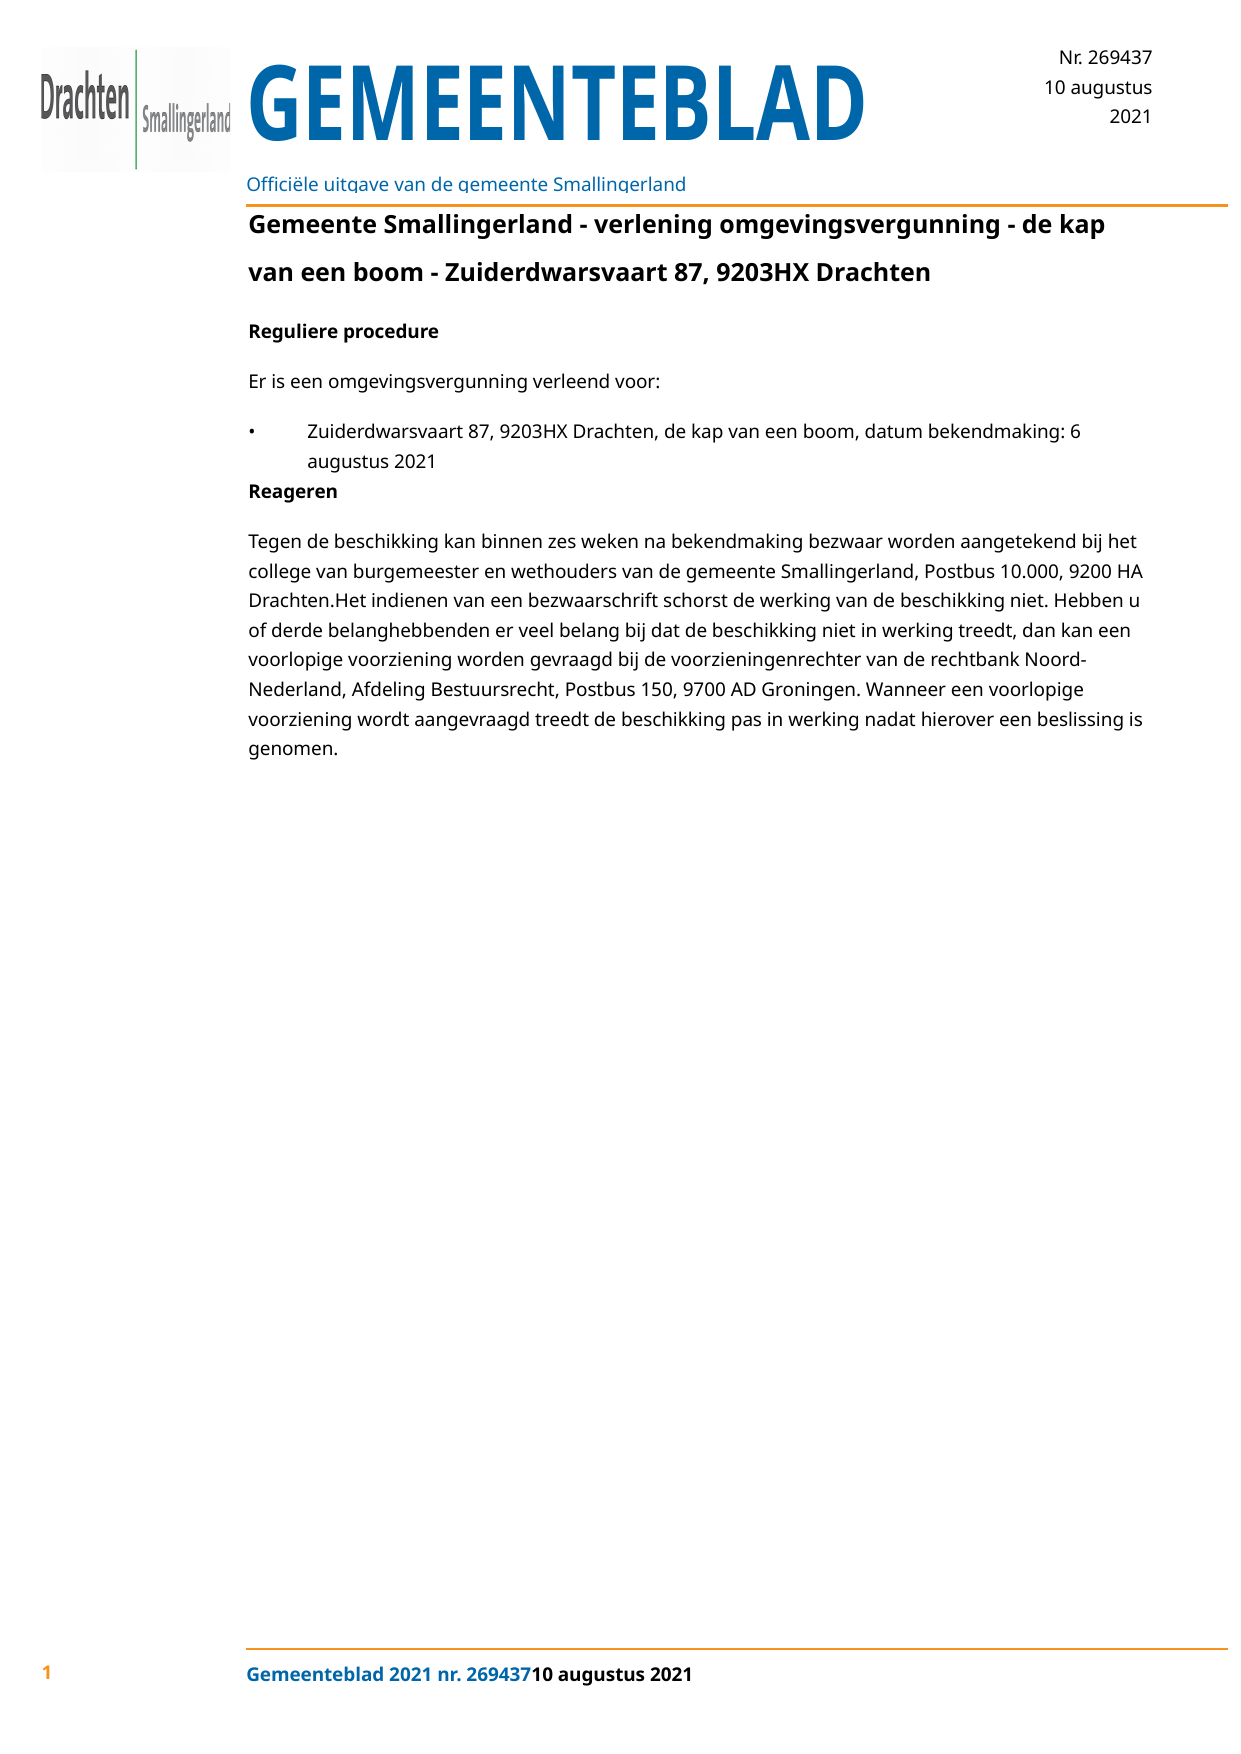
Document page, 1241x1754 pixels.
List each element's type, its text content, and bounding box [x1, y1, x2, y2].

list Zuiderdwarsvaart 87, 9203HX Drachten, de kap van een boom, datum bekendmaking: 6 augustus 2021 [248, 419, 1152, 474]
text Er is een omgevingsvergunning verleend voor: [248, 368, 1152, 394]
text Reageren [248, 478, 1152, 504]
picture [41, 47, 231, 172]
text Gemeente Smallingerland - verlening omgevingsvergunning - de kap van een boom - Zuiderdwarsvaart 87, 9203HX Drachten [248, 207, 1152, 288]
text Reguliere procedure [248, 318, 1152, 344]
text Tegen de beschikking kan binnen zes weken na bekendmaking bezwaar worden aangetekend bij het college van burgemeester en wethouders van de gemeente Smallingerland, Postbus 10.000, 9200 HA Drachten.Het indienen van een bezwaarschrift schorst de werking van de beschikking niet. Hebben u of derde belanghebbenden er veel belang bij dat de beschikking niet in werking treedt, dan kan een voorlopige voorziening worden gevraagd bij de voorzieningenrechter van de rechtbank Noord-Nederland, Afdeling Bestuursrecht, Postbus 150, 9700 AD Groningen. Wanneer een voorlopige voorziening wordt aangevraagd treedt de beschikking pas in werking nadat hierover een beslissing is genomen. [248, 528, 1152, 761]
